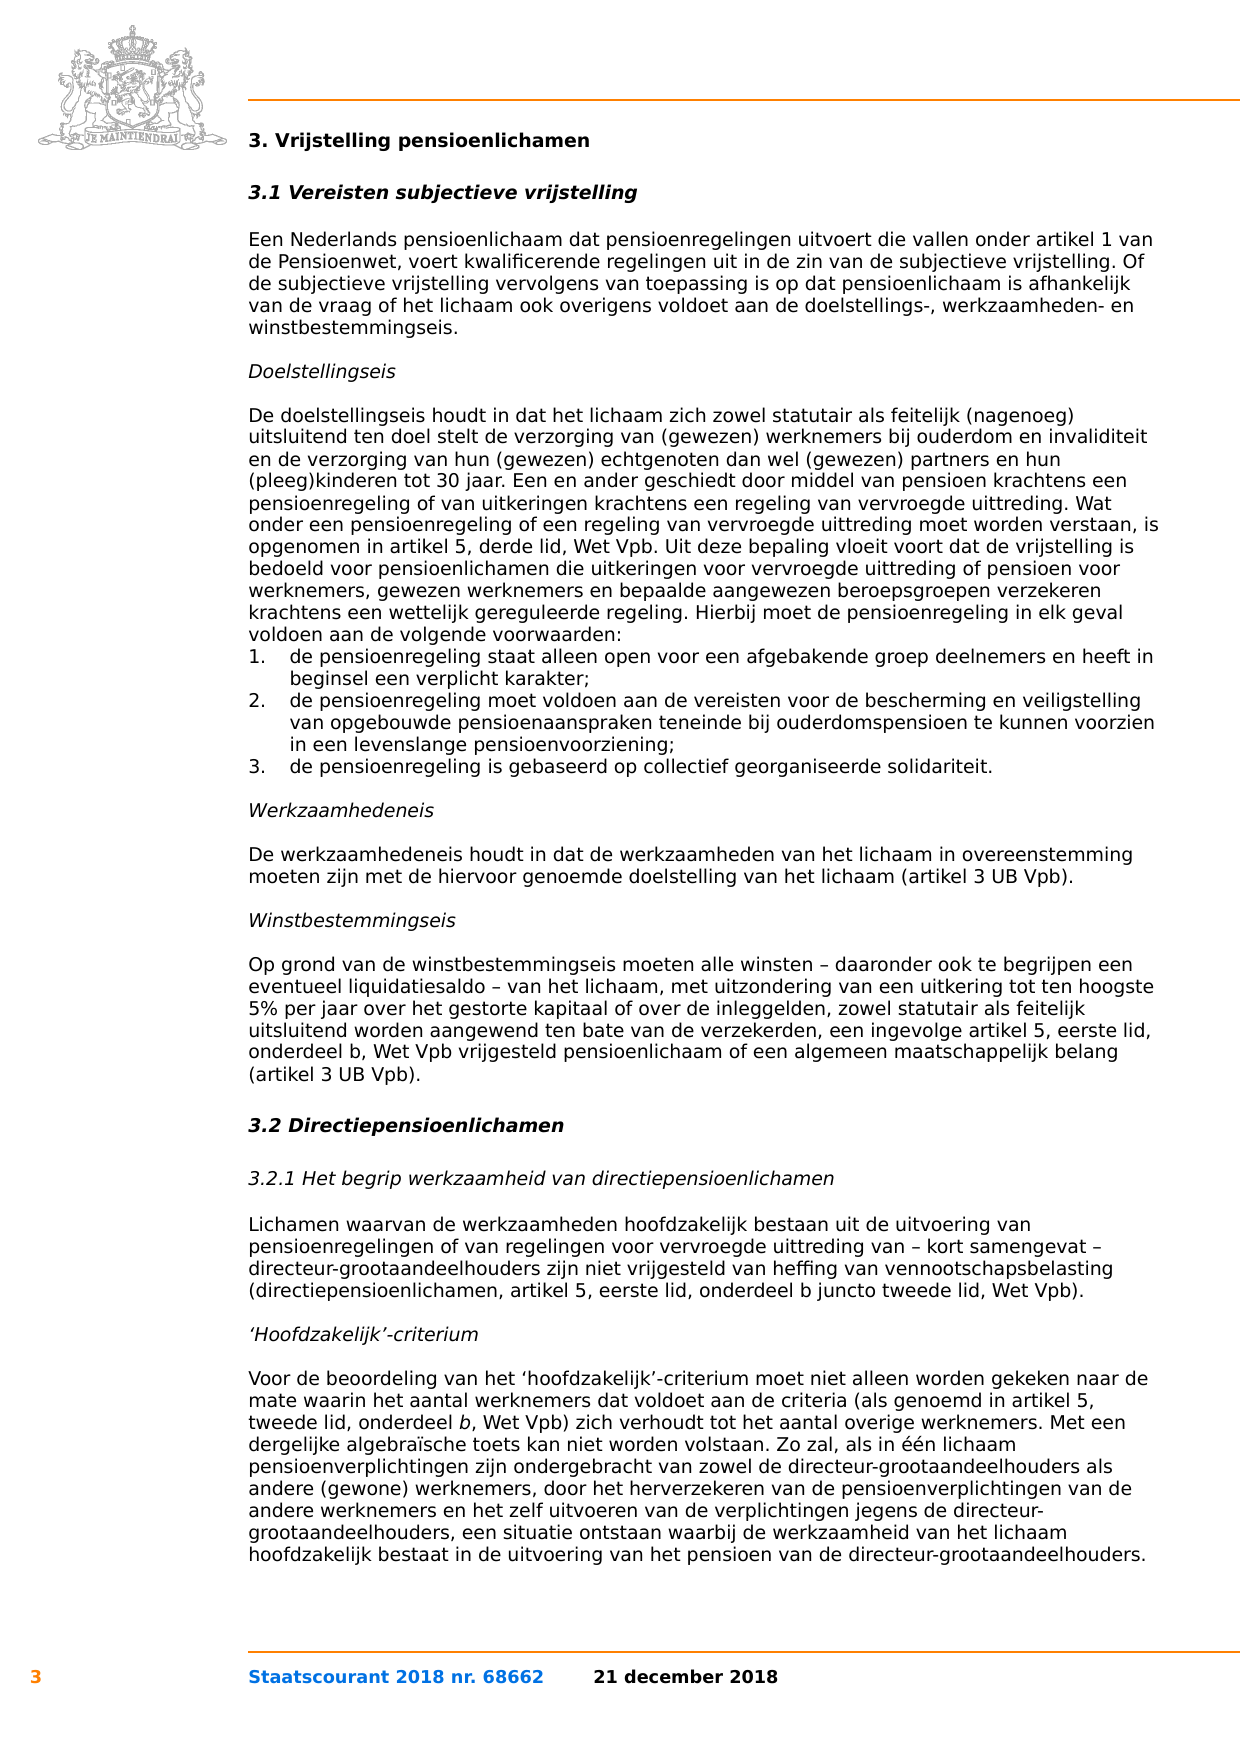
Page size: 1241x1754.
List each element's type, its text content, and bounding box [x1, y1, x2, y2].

text Lichamen waarvan de werkzaamheden hoofdzakelijk bestaan uit de uitvoering van pensioenregelingen of van regelingen voor vervroegde uittreding van – kort samengevat – directeur-grootaandeelhouders zijn niet vrijgesteld van heffing van vennootschapsbelasting (directiepensioenlichamen, artikel 5, eerste lid, onderdeel b juncto tweede lid, Wet Vpb). [248, 1214, 1163, 1302]
text 2. de pensioenregeling moet voldoen aan de vereisten voor de bescherming en veiligstelling van opgebouwde pensioenaanspraken teneinde bij ouderdomspensioen te kunnen voorzien in een levenslange pensioenvoorziening; [248, 690, 1163, 756]
subtitle Winstbestemmingseis [248, 910, 1163, 932]
subtitle Werkzaamhedeneis [248, 800, 1163, 822]
text Voor de beoordeling van het ‘hoofdzakelijk’-criterium moet niet alleen worden gekeken naar de mate waarin het aantal werknemers dat voldoet aan de criteria (als genoemd in artikel 5, tweede lid, onderdeel b, Wet Vpb) zich verhoudt tot het aantal overige werknemers. Met een dergelijke algebraïsche toets kan niet worden volstaan. Zo zal, als in één lichaam pensioenverplichtingen zijn ondergebracht van zowel de directeur-grootaandeelhouders als andere (gewone) werknemers, door het herverzekeren van de pensioenverplichtingen van de andere werknemers en het zelf uitvoeren van de verplichtingen jegens de directeur-grootaandeelhouders, een situatie ontstaan waarbij de werkzaamheid van het lichaam hoofdzakelijk bestaat in de uitvoering van het pensioen van de directeur-grootaandeelhouders. [248, 1368, 1163, 1566]
subtitle 3.1 Vereisten subjectieve vrijstelling [248, 182, 1163, 204]
picture [38, 25, 227, 150]
text Een Nederlands pensioenlichaam dat pensioenregelingen uitvoert die vallen onder artikel 1 van de Pensioenwet, voert kwalificerende regelingen uit in de zin van de subjectieve vrijstelling. Of de subjectieve vrijstelling vervolgens van toepassing is op dat pensioenlichaam is afhankelijk van de vraag of het lichaam ook overigens voldoet aan de doelstellings-, werkzaamheden- en winstbestemmingseis. [248, 229, 1163, 339]
text De doelstellingseis houdt in dat het lichaam zich zowel statutair als feitelijk (nagenoeg) uitsluitend ten doel stelt de verzorging van (gewezen) werknemers bij ouderdom en invaliditeit en de verzorging van hun (gewezen) echtgenoten dan wel (gewezen) partners en hun (pleeg)kinderen tot 30 jaar. Een en ander geschiedt door middel van pensioen krachtens een pensioenregeling of van uitkeringen krachtens een regeling van vervroegde uittreding. Wat onder een pensioenregeling of een regeling van vervroegde uittreding moet worden verstaan, is opgenomen in artikel 5, derde lid, Wet Vpb. Uit deze bepaling vloeit voort dat de vrijstelling is bedoeld voor pensioenlichamen die uitkeringen voor vervroegde uittreding of pensioen voor werknemers, gewezen werknemers en bepaalde aangewezen beroepsgroepen verzekeren krachtens een wettelijk gereguleerde regeling. Hierbij moet de pensioenregeling in elk geval voldoen aan de volgende voorwaarden: [248, 404, 1163, 646]
subtitle 3.2.1 Het begrip werkzaamheid van directiepensioenlichamen [248, 1167, 1163, 1189]
subtitle Doelstellingseis [248, 361, 1163, 383]
text De werkzaamhedeneis houdt in dat de werkzaamheden van het lichaam in overeenstemming moeten zijn met de hiervoor genoemde doelstelling van het lichaam (artikel 3 UB Vpb). [248, 844, 1163, 888]
subtitle 3. Vrijstelling pensioenlichamen [248, 130, 1163, 152]
text 1. de pensioenregeling staat alleen open voor een afgebakende groep deelnemers en heeft in beginsel een verplicht karakter; [248, 646, 1163, 690]
subtitle ‘Hoofdzakelijk’-criterium [248, 1324, 1163, 1346]
text 3. de pensioenregeling is gebaseerd op collectief georganiseerde solidariteit. [248, 756, 1163, 778]
subtitle 3.2 Directiepensioenlichamen [248, 1115, 1163, 1137]
text Op grond van de winstbestemmingseis moeten alle winsten – daaronder ook te begrijpen een eventueel liquidatiesaldo – van het lichaam, met uitzondering van een uitkering tot ten hoogste 5% per jaar over het gestorte kapitaal of over de inleggelden, zowel statutair als feitelijk uitsluitend worden aangewend ten bate van de verzekerden, een ingevolge artikel 5, eerste lid, onderdeel b, Wet Vpb vrijgesteld pensioenlichaam of een algemeen maatschappelijk belang (artikel 3 UB Vpb). [248, 953, 1163, 1085]
